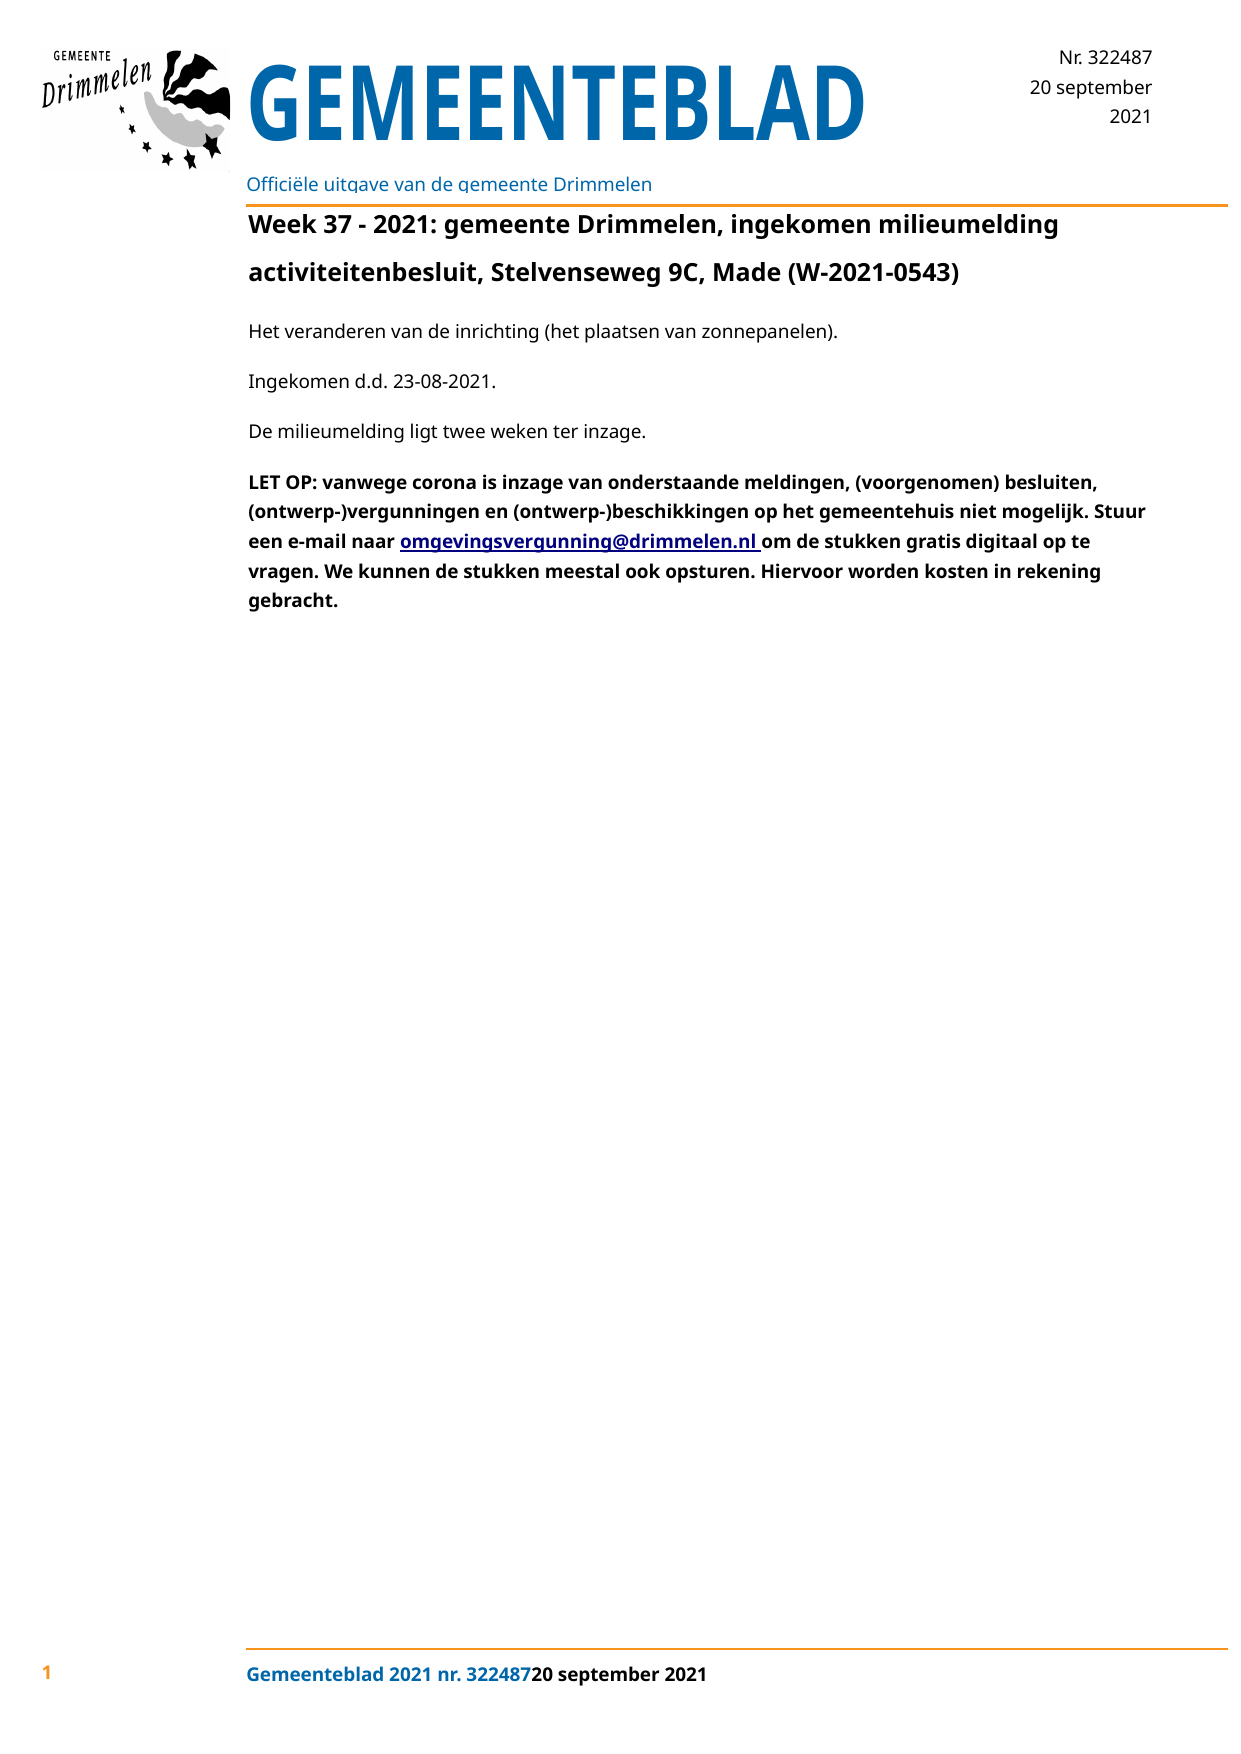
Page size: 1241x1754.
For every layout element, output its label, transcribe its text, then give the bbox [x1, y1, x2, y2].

text De milieumelding ligt twee weken ter inzage. [248, 419, 1152, 444]
text Het veranderen van de inrichting (het plaatsen van zonnepanelen). [248, 318, 1152, 344]
picture [41, 47, 231, 172]
text Ingekomen d.d. 23-08-2021. [248, 368, 1152, 394]
text Week 37 - 2021: gemeente Drimmelen, ingekomen milieumelding activiteitenbesluit, Stelvenseweg 9C, Made (W-2021-0543) [248, 207, 1152, 288]
text LET OP: vanwege corona is inzage van onderstaande meldingen, (voorgenomen) besluiten, (ontwerp-)vergunningen en (ontwerp-)beschikkingen op het gemeentehuis niet mogelijk. Stuur een e-mail naar omgevingsvergunning@drimmelen.nl om de stukken gratis digitaal op te vragen. We kunnen de stukken meestal ook opsturen. Hiervoor worden kosten in rekening gebracht. [248, 469, 1152, 613]
